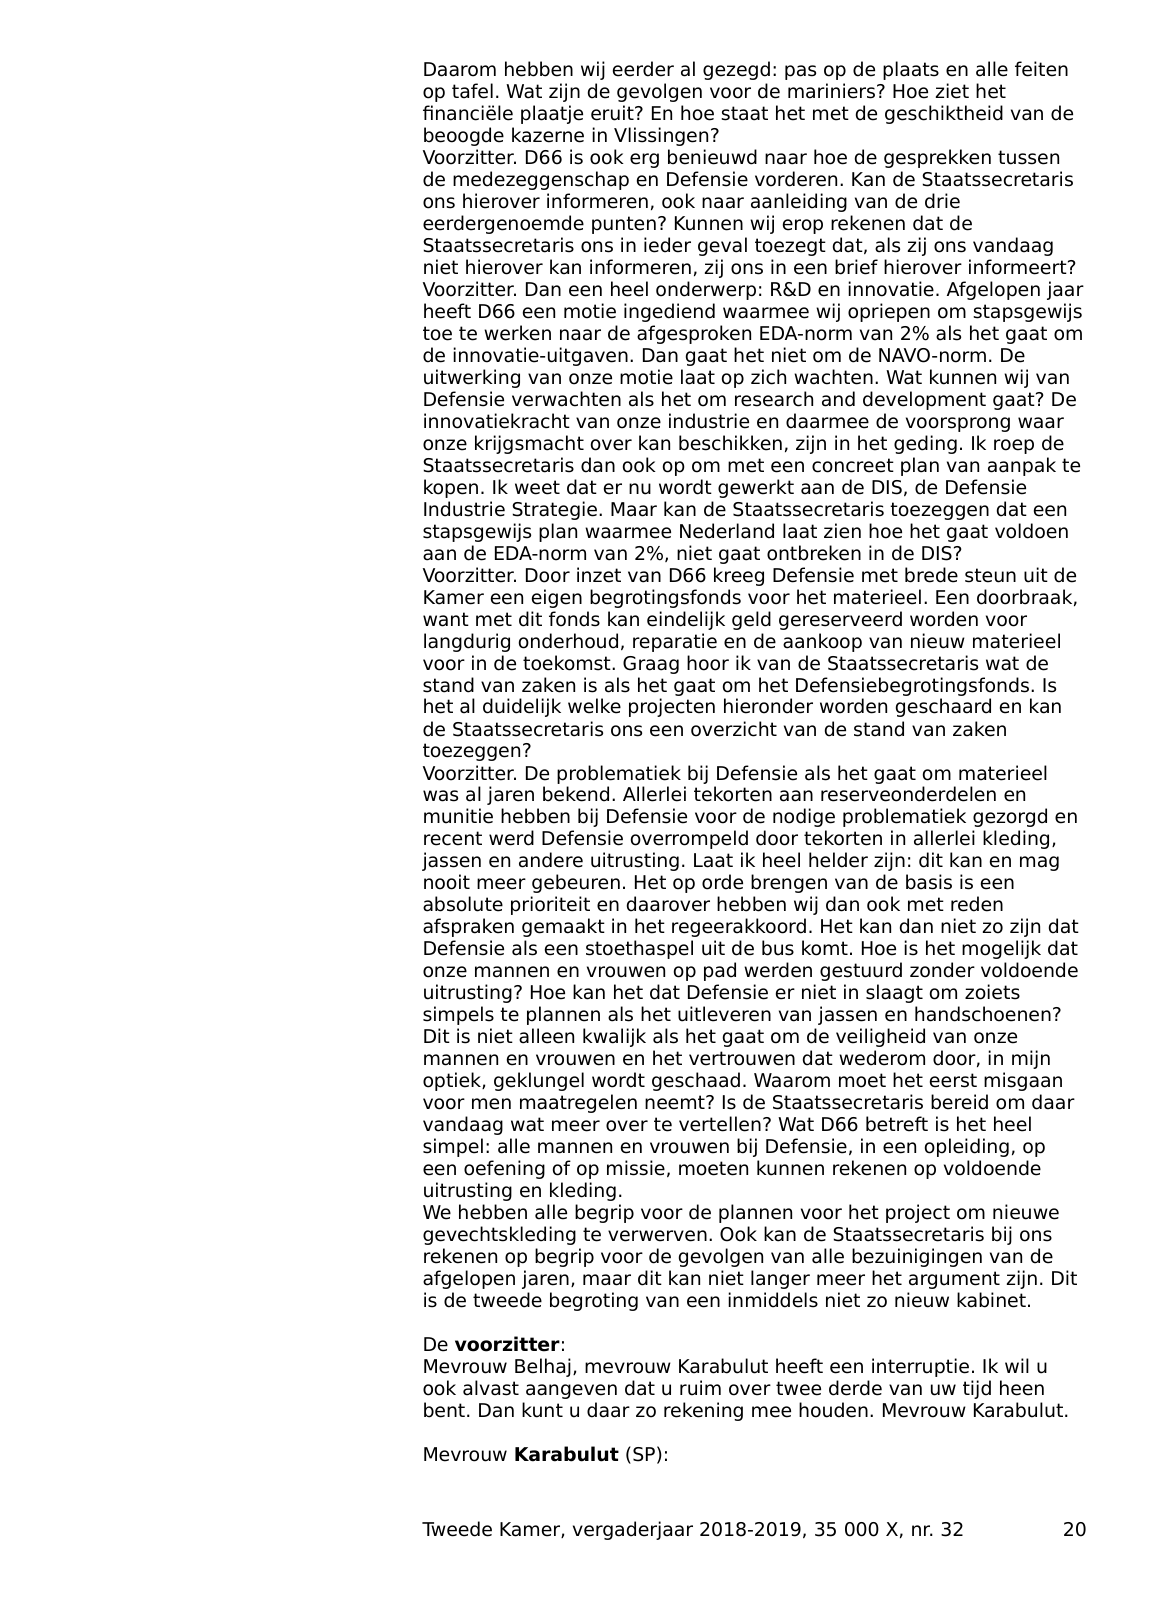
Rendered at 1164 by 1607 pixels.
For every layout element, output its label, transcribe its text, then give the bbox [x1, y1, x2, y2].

text We hebben alle begrip voor de plannen voor het project om nieuwe gevechtskleding te verwerven. Ook kan de Staatssecretaris bij ons rekenen op begrip voor de gevolgen van alle bezuinigingen van de afgelopen jaren, maar dit kan niet langer meer het argument zijn. Dit is de tweede begroting van een inmiddels niet zo nieuw kabinet. [422, 1202, 1087, 1312]
text Voorzitter. Dan een heel onderwerp: R&D en innovatie. Afgelopen jaar heeft D66 een motie ingediend waarmee wij opriepen om stapsgewijs toe te werken naar de afgesproken EDA-norm van 2% als het gaat om de innovatie-uitgaven. Dan gaat het niet om de NAVO-norm. De uitwerking van onze motie laat op zich wachten. Wat kunnen wij van Defensie verwachten als het om research and development gaat? De innovatiekracht van onze industrie en daarmee de voorsprong waar onze krijgsmacht over kan beschikken, zijn in het geding. Ik roep de Staatssecretaris dan ook op om met een concreet plan van aanpak te kopen. Ik weet dat er nu wordt gewerkt aan de DIS, de Defensie Industrie Strategie. Maar kan de Staatssecretaris toezeggen dat een stapsgewijs plan waarmee Nederland laat zien hoe het gaat voldoen aan de EDA-norm van 2%, niet gaat ontbreken in de DIS? [422, 279, 1087, 564]
text Voorzitter. De problematiek bij Defensie als het gaat om materieel was al jaren bekend. Allerlei tekorten aan reserveonderdelen en munitie hebben bij Defensie voor de nodige problematiek gezorgd en recent werd Defensie overrompeld door tekorten in allerlei kleding, jassen en andere uitrusting. Laat ik heel helder zijn: dit kan en mag nooit meer gebeuren. Het op orde brengen van de basis is een absolute prioriteit en daarover hebben wij dan ook met reden afspraken gemaakt in het regeerakkoord. Het kan dan niet zo zijn dat Defensie als een stoethaspel uit de bus komt. Hoe is het mogelijk dat onze mannen en vrouwen op pad werden gestuurd zonder voldoende uitrusting? Hoe kan het dat Defensie er niet in slaagt om zoiets simpels te plannen als het uitleveren van jassen en handschoenen? Dit is niet alleen kwalijk als het gaat om de veiligheid van onze mannen en vrouwen en het vertrouwen dat wederom door, in mijn optiek, geklungel wordt geschaad. Waarom moet het eerst misgaan voor men maatregelen neemt? Is de Staatssecretaris bereid om daar vandaag wat meer over te vertellen? Wat D66 betreft is het heel simpel: alle mannen en vrouwen bij Defensie, in een opleiding, op een oefening of op missie, moeten kunnen rekenen op voldoende uitrusting en kleding. [422, 762, 1087, 1202]
text Voorzitter. Door inzet van D66 kreeg Defensie met brede steun uit de Kamer een eigen begrotingsfonds voor het materieel. Een doorbraak, want met dit fonds kan eindelijk geld gereserveerd worden voor langdurig onderhoud, reparatie en de aankoop van nieuw materieel voor in de toekomst. Graag hoor ik van de Staatssecretaris wat de stand van zaken is als het gaat om het Defensiebegrotingsfonds. Is het al duidelijk welke projecten hieronder worden geschaard en kan de Staatssecretaris ons een overzicht van de stand van zaken toezeggen? [422, 564, 1087, 762]
text De voorzitter: [422, 1334, 1087, 1356]
text Daarom hebben wij eerder al gezegd: pas op de plaats en alle feiten op tafel. Wat zijn de gevolgen voor de mariniers? Hoe ziet het financiële plaatje eruit? En hoe staat het met de geschiktheid van de beoogde kazerne in Vlissingen? [422, 59, 1087, 147]
text Voorzitter. D66 is ook erg benieuwd naar hoe de gesprekken tussen de medezeggenschap en Defensie vorderen. Kan de Staatssecretaris ons hierover informeren, ook naar aanleiding van de drie eerdergenoemde punten? Kunnen wij erop rekenen dat de Staatssecretaris ons in ieder geval toezegt dat, als zij ons vandaag niet hierover kan informeren, zij ons in een brief hierover informeert? [422, 147, 1087, 279]
text Mevrouw Karabulut (SP): [422, 1444, 1087, 1466]
text Mevrouw Belhaj, mevrouw Karabulut heeft een interruptie. Ik wil u ook alvast aangeven dat u ruim over twee derde van uw tijd heen bent. Dan kunt u daar zo rekening mee houden. Mevrouw Karabulut. [422, 1356, 1087, 1422]
